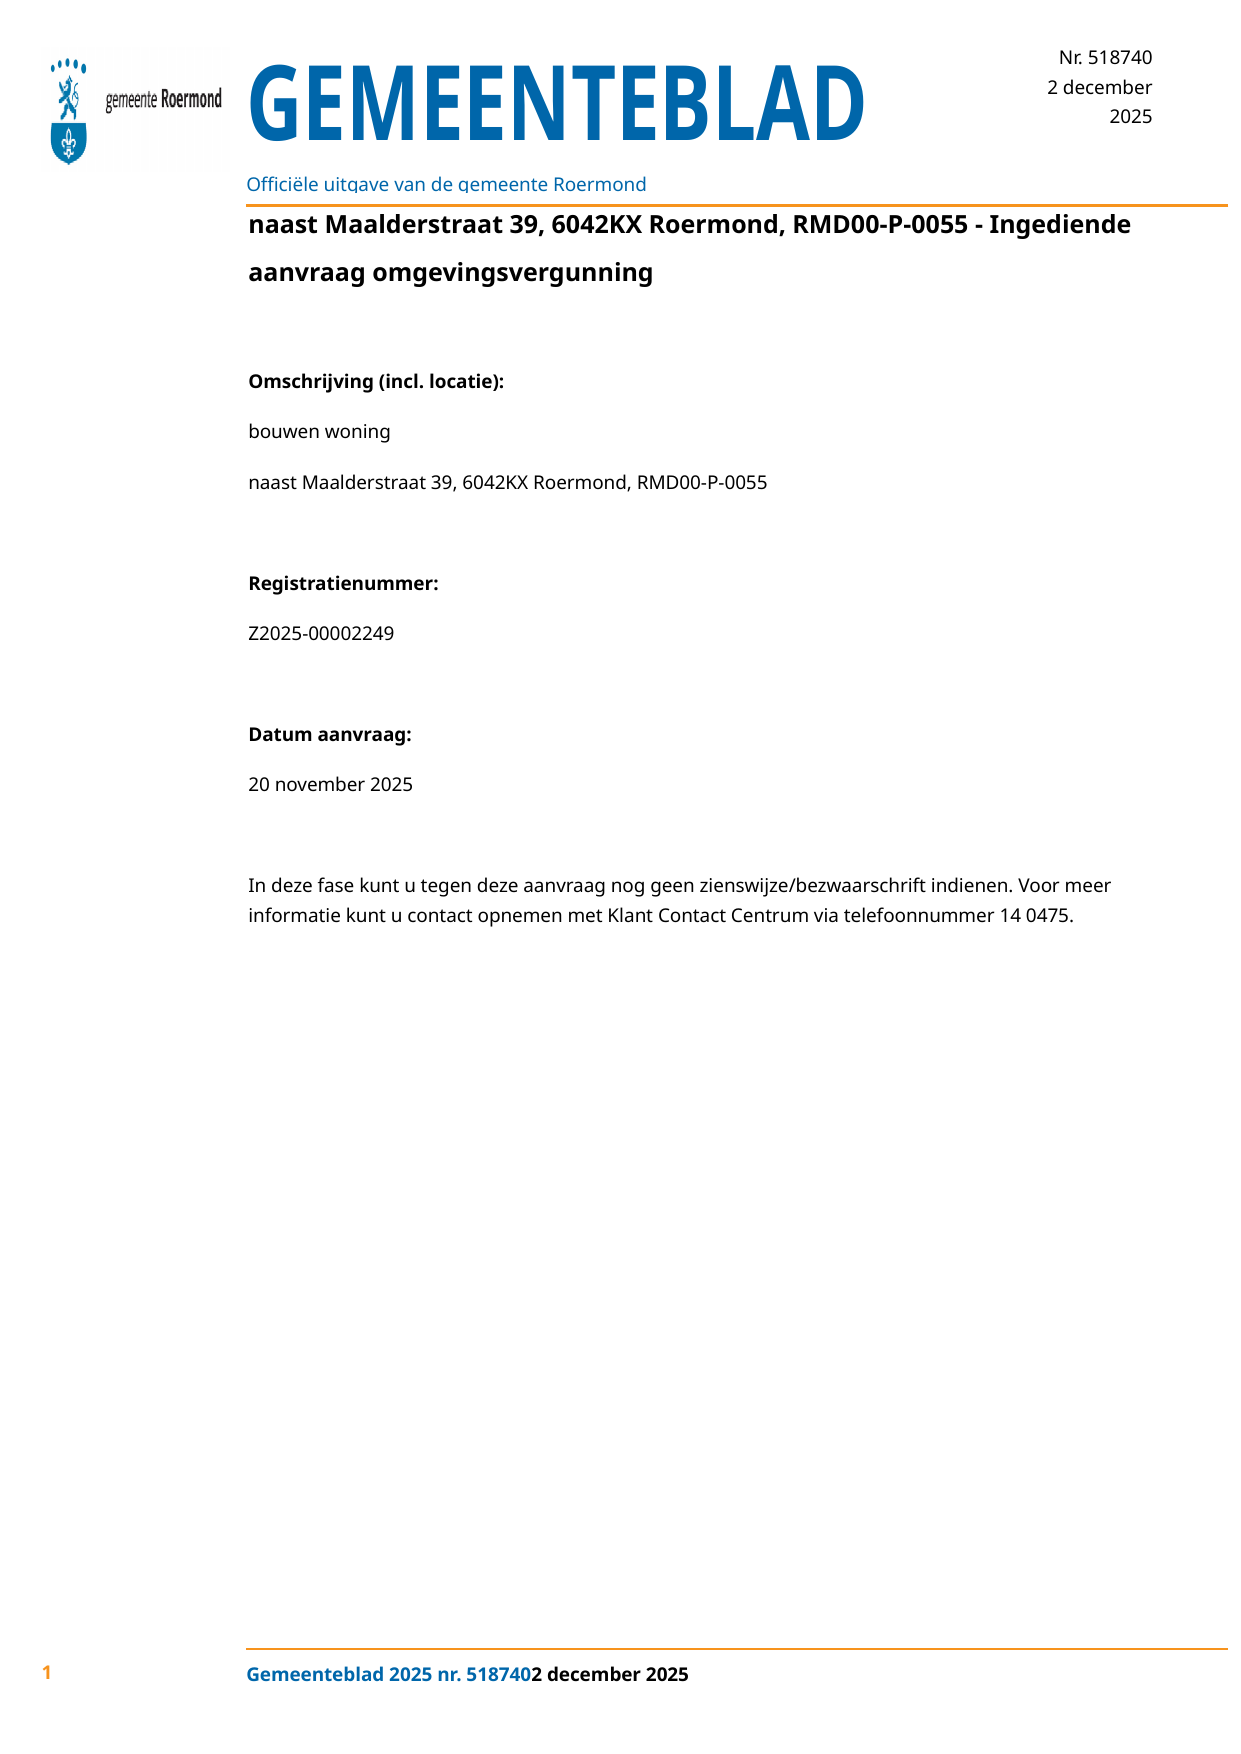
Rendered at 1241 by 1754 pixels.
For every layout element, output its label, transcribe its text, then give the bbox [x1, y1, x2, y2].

text 20 november 2025 [248, 772, 1152, 797]
text naast Maalderstraat 39, 6042KX Roermond, RMD00-P-0055 [248, 469, 1152, 495]
text bouwen woning [248, 419, 1152, 444]
text In deze fase kunt u tegen deze aanvraag nog geen zienswijze/bezwaarschrift indienen. Voor meer informatie kunt u contact opnemen met Klant Contact Centrum via telefoonnummer 14 0475. [248, 872, 1152, 928]
text Datum aanvraag: [248, 721, 1152, 747]
text Omschrijving (incl. locatie): [248, 368, 1152, 394]
text Registratienummer: [248, 570, 1152, 596]
picture [41, 47, 231, 172]
text Z2025-00002249 [248, 620, 1152, 646]
text naast Maalderstraat 39, 6042KX Roermond, RMD00-P-0055 - Ingediende aanvraag omgevingsvergunning [248, 207, 1152, 288]
